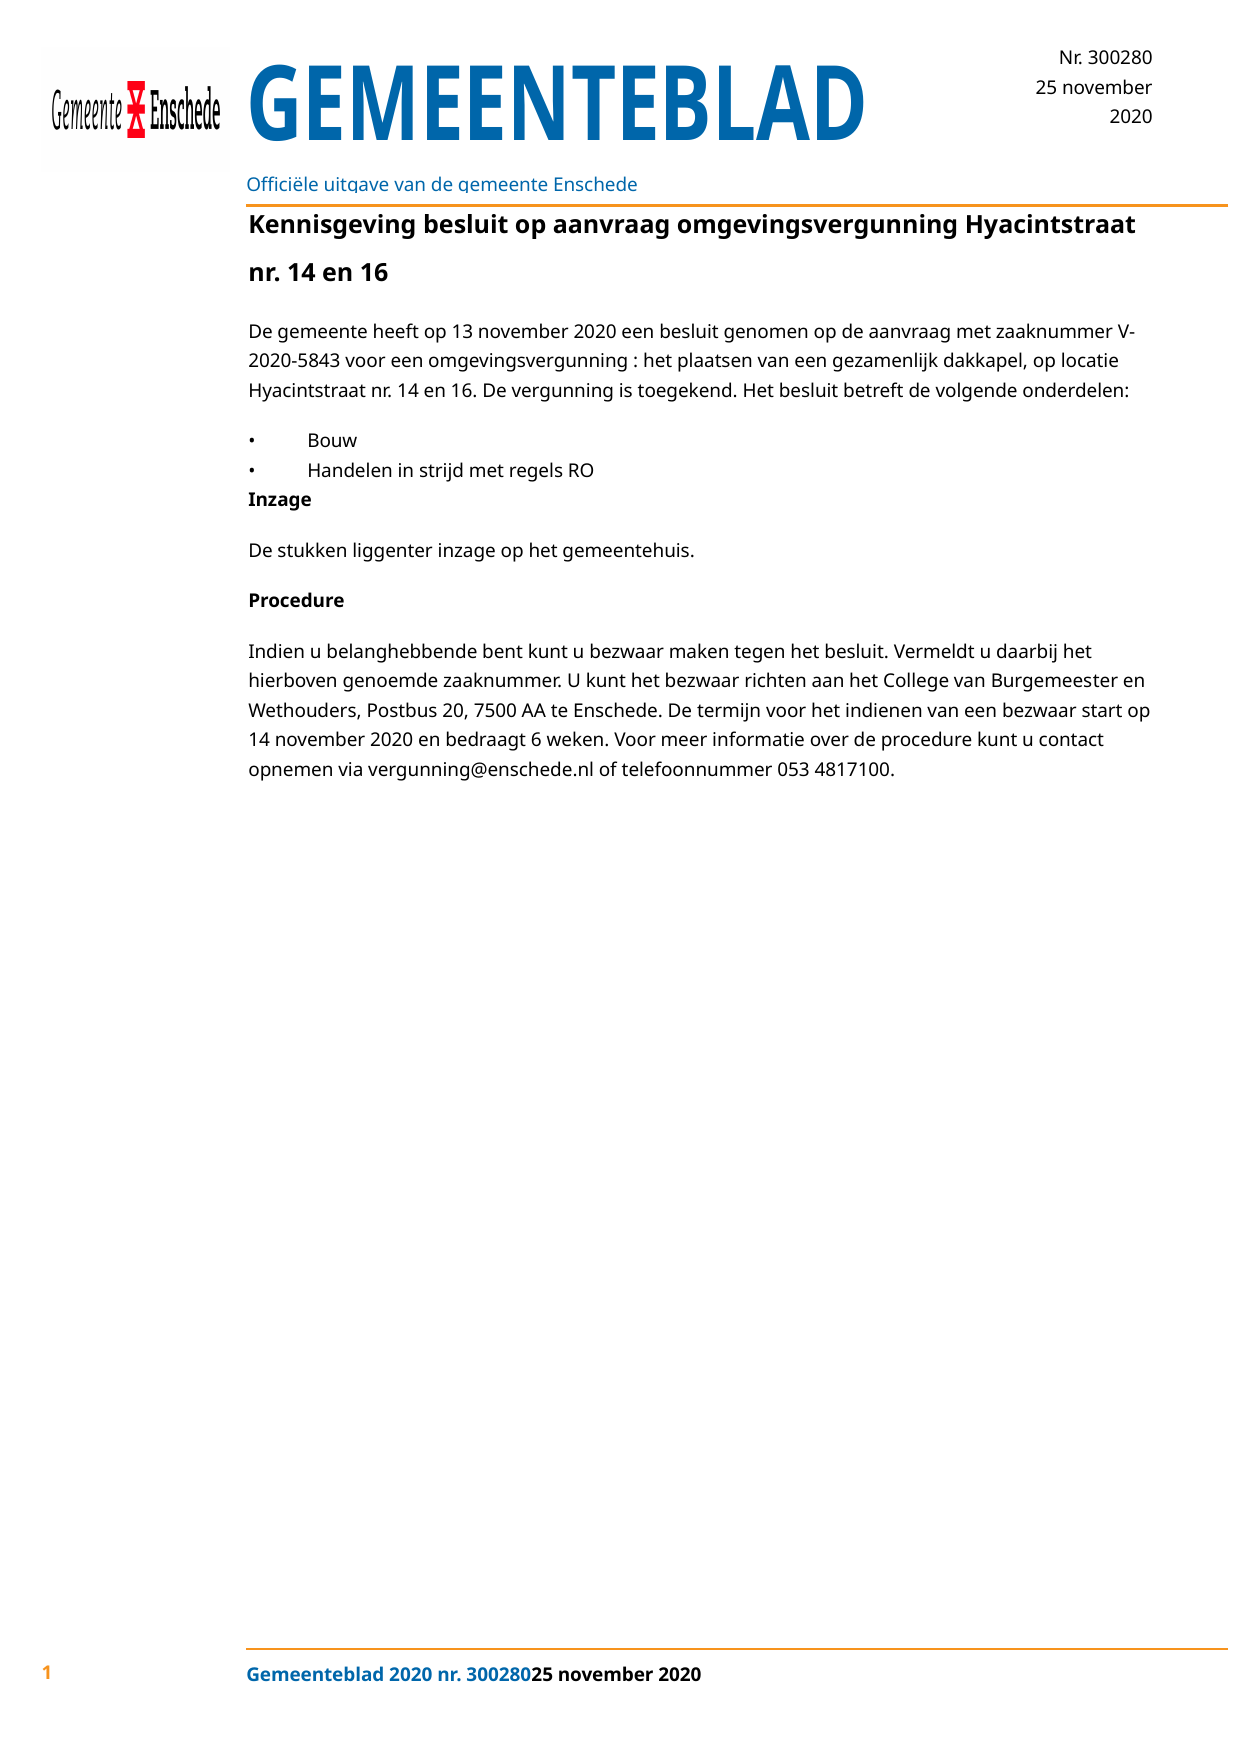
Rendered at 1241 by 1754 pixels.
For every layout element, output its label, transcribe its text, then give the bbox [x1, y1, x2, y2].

list Handelen in strijd met regels RO [248, 457, 1152, 483]
text De stukken liggenter inzage op het gemeentehuis. [248, 537, 1152, 563]
picture [41, 47, 231, 172]
text De gemeente heeft op 13 november 2020 een besluit genomen op de aanvraag met zaaknummer V-2020-5843 voor een omgevingsvergunning : het plaatsen van een gezamenlijk dakkapel, op locatie Hyacintstraat nr. 14 en 16. De vergunning is toegekend. Het besluit betreft de volgende onderdelen: [248, 318, 1152, 403]
list Bouw [248, 427, 1152, 453]
text Procedure [248, 587, 1152, 613]
text Kennisgeving besluit op aanvraag omgevingsvergunning Hyacintstraat nr. 14 en 16 [248, 207, 1152, 288]
text Inzage [248, 487, 1152, 512]
text Indien u belanghebbende bent kunt u bezwaar maken tegen het besluit. Vermeldt u daarbij het hierboven genoemde zaaknummer. U kunt het bezwaar richten aan het College van Burgemees­ter en Wethouders, Postbus 20, 7500 AA te Enschede. De termijn voor het indienen van een bezwaar start op 14 november 2020 en bedraagt 6 weken. Voor meer informatie over de procedure kunt u contact opnemen via vergunning@enschede.nl of telefoonnummer 053 4817100. [248, 638, 1152, 782]
